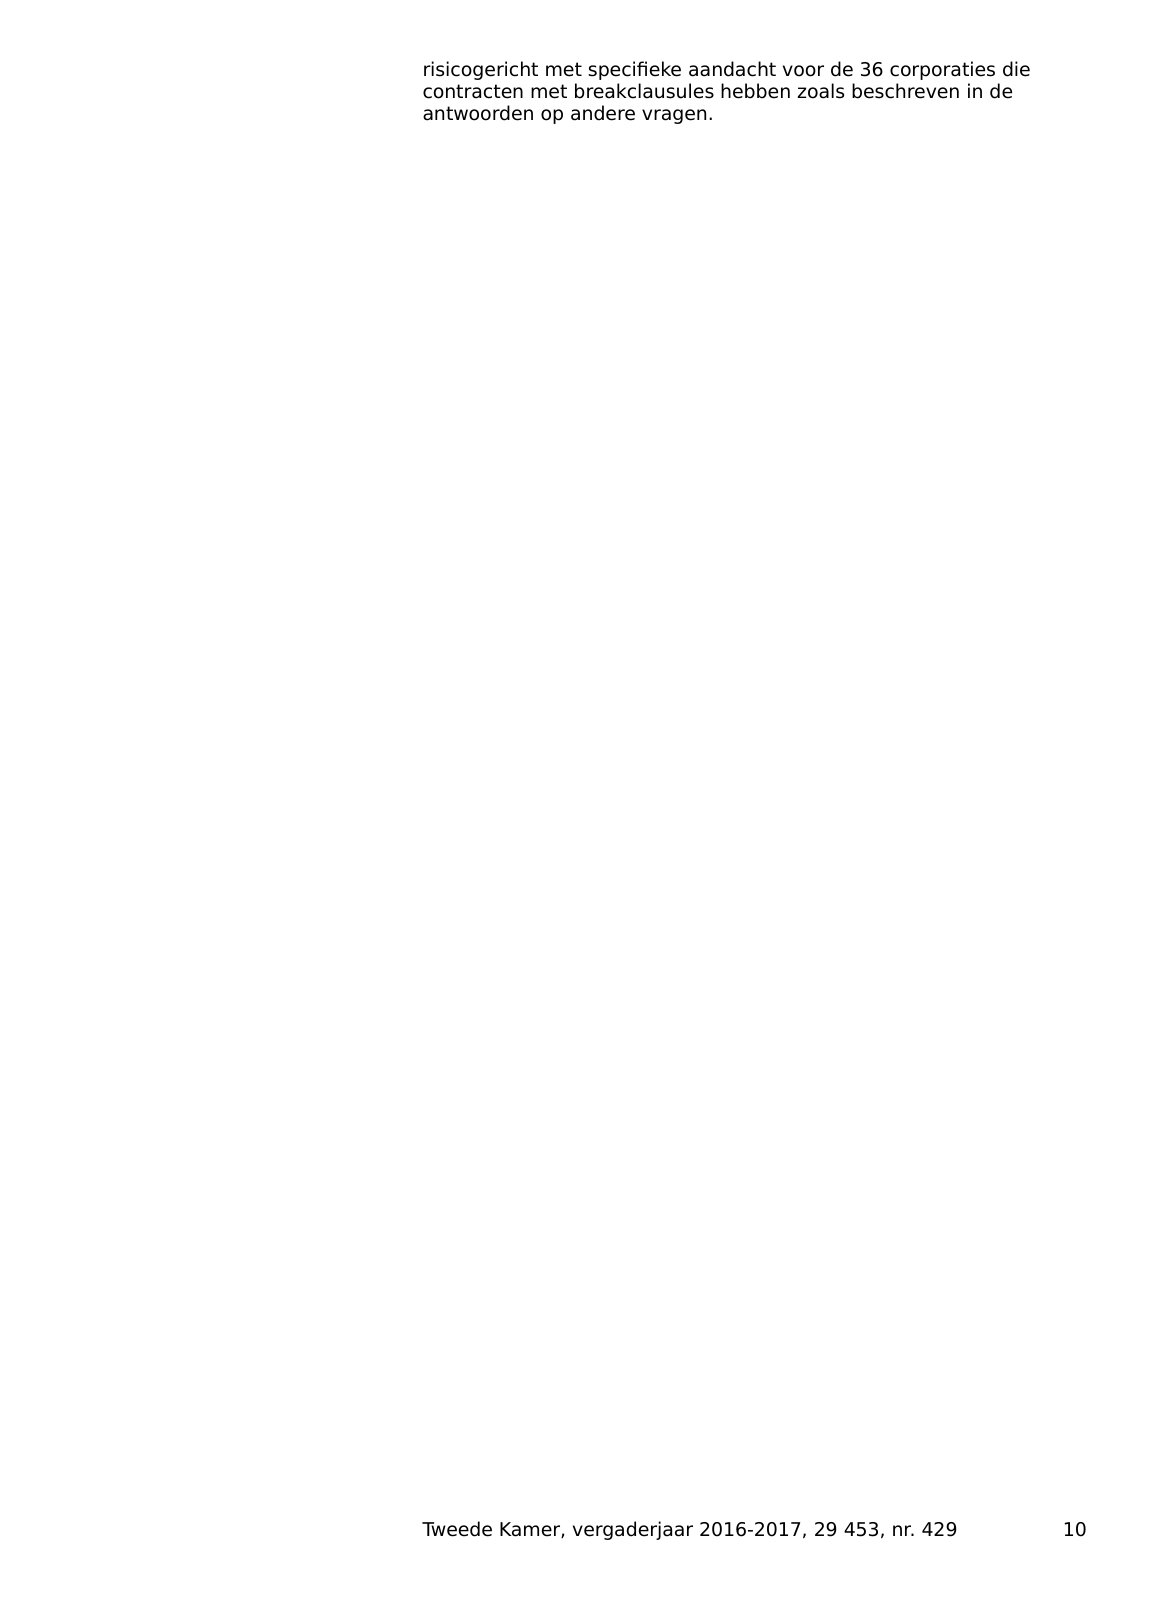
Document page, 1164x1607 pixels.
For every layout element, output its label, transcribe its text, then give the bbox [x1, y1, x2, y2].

text risicogericht met specifieke aandacht voor de 36 corporaties die contracten met breakclausules hebben zoals beschreven in de antwoorden op andere vragen. [422, 59, 1087, 125]
